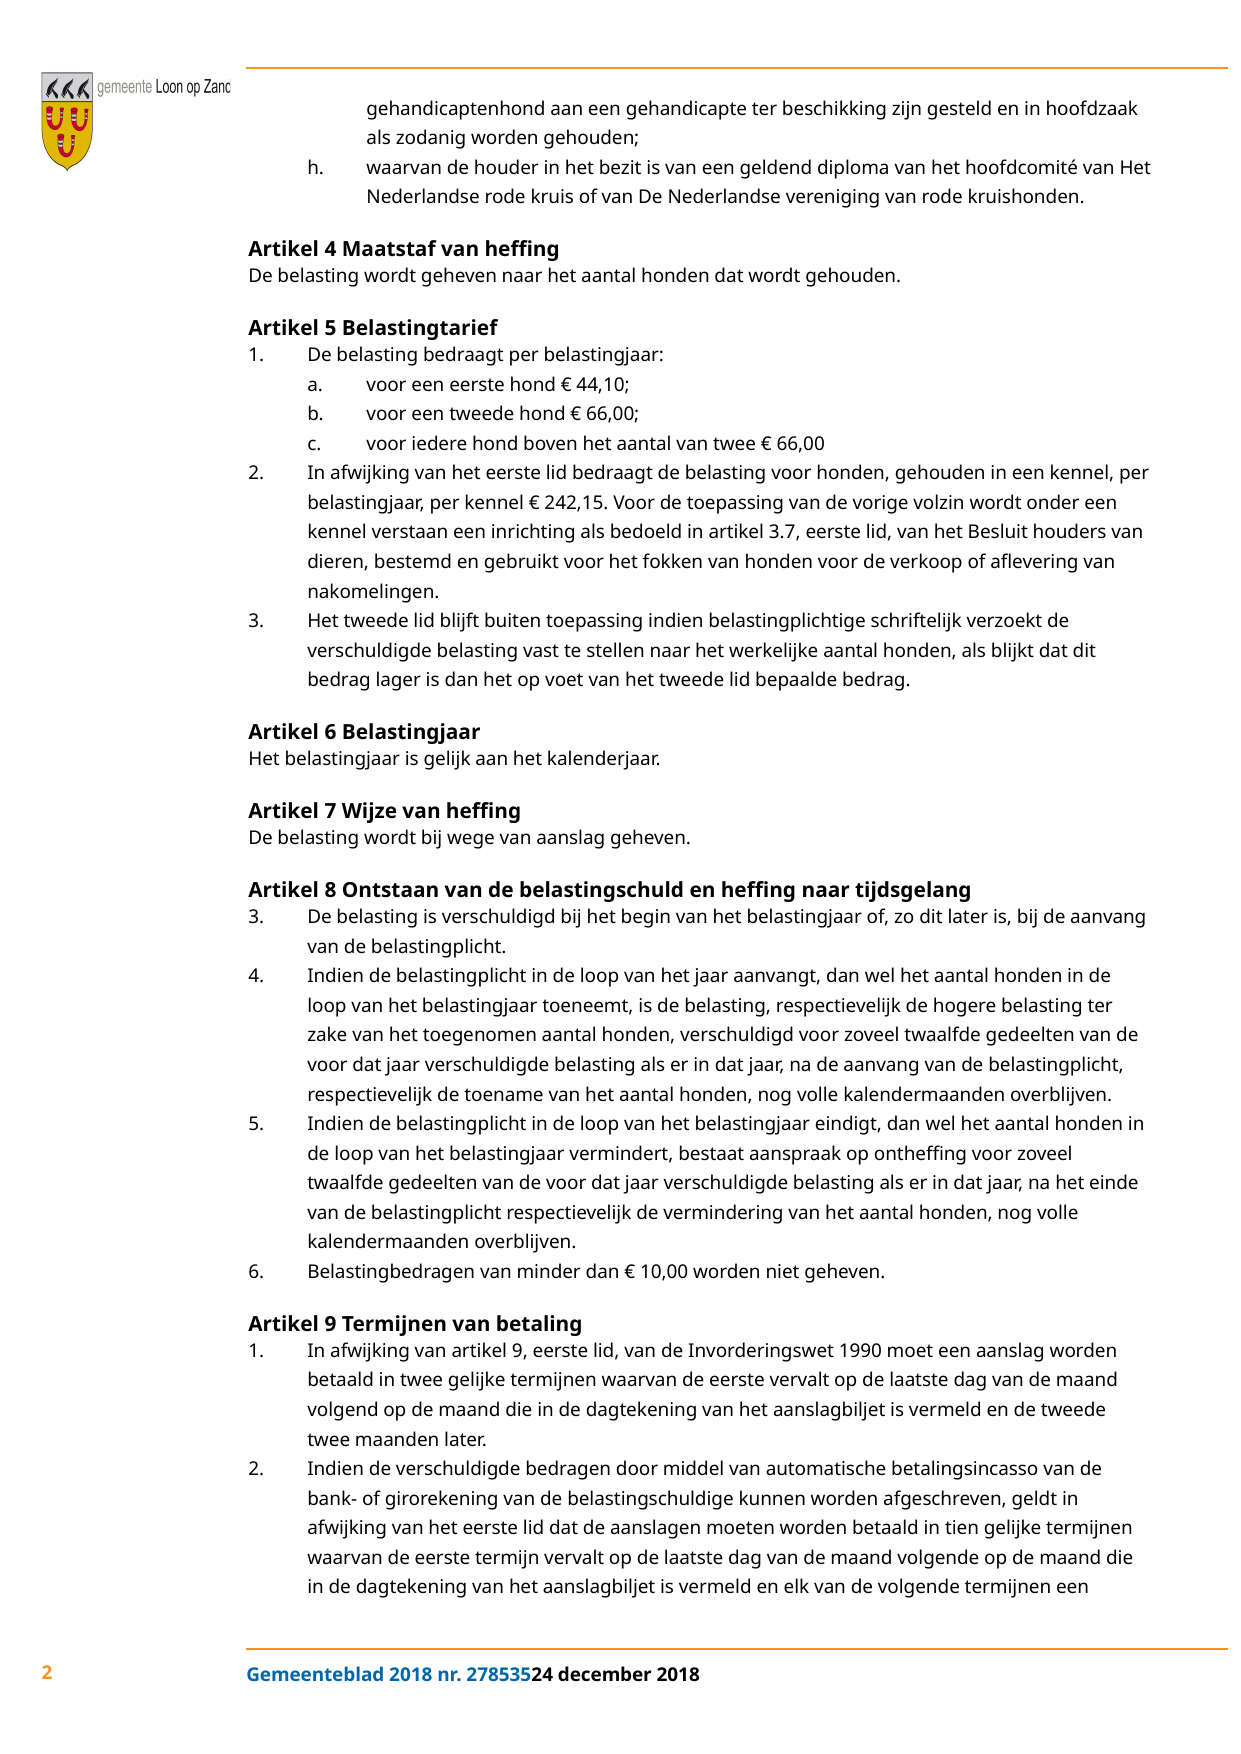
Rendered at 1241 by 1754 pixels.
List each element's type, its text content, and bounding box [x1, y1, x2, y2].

text Artikel 6 Belastingjaar [248, 717, 1152, 746]
list voor een tweede hond € 66,00; [307, 400, 1152, 426]
list De belasting is verschuldigd bij het begin van het belastingjaar of, zo dit later is, bij de aanvang van de belastingplicht. [248, 903, 1152, 958]
list De belasting bedraagt per belastingjaar: [248, 341, 1152, 367]
text De belasting wordt geheven naar het aantal honden dat wordt gehouden. [248, 262, 1152, 288]
text De belasting wordt bij wege van aanslag geheven. [248, 824, 1152, 850]
list Belastingbedragen van minder dan € 10,00 worden niet geheven. [248, 1258, 1152, 1284]
text Artikel 8 Ontstaan van de belastingschuld en heffing naar tijdsgelang [248, 875, 1152, 903]
list voor iedere hond boven het aantal van twee € 66,00 [307, 430, 1152, 456]
list Indien de verschuldigde bedragen door middel van automatische betalingsincasso van de bank- of girorekening van de belastingschuldige kunnen worden afgeschreven, geldt in afwijking van het eerste lid dat de aanslagen moeten worden betaald in tien gelijke termijnen waarvan de eerste termijn vervalt op de laatste dag van de maand volgende op de maand die in de dagtekening van het aanslagbiljet is vermeld en elk van de volgende termijnen een [248, 1455, 1152, 1599]
list waarvan de houder in het bezit is van een geldend diploma van het hoofdcomité van Het Nederlandse rode kruis of van De Nederlandse vereniging van rode kruishonden. [307, 154, 1152, 209]
text Artikel 5 Belastingtarief [248, 313, 1152, 341]
list Indien de belastingplicht in de loop van het belastingjaar eindigt, dan wel het aantal honden in de loop van het belastingjaar vermindert, bestaat aanspraak op ontheffing voor zoveel twaalfde gedeelten van de voor dat jaar verschuldigde belasting als er in dat jaar, na het einde van de belastingplicht respectievelijk de vermindering van het aantal honden, nog volle kalendermaanden overblijven. [248, 1110, 1152, 1254]
text Artikel 7 Wijze van heffing [248, 796, 1152, 824]
list voor een eerste hond € 44,10; [307, 371, 1152, 397]
list gehandicaptenhond aan een gehandicapte ter beschikking zijn gesteld en in hoofdzaak als zodanig worden gehouden; [307, 95, 1152, 150]
text Het belastingjaar is gelijk aan het kalenderjaar. [248, 746, 1152, 771]
picture [41, 47, 231, 172]
text Artikel 9 Termijnen van betaling [248, 1309, 1152, 1337]
list In afwijking van het eerste lid bedraagt de belasting voor honden, gehouden in een kennel, per belastingjaar, per kennel € 242,15. Voor de toepassing van de vorige volzin wordt onder een kennel verstaan een inrichting als bedoeld in artikel 3.7, eerste lid, van het Besluit houders van dieren, bestemd en gebruikt voor het fokken van honden voor de verkoop of aflevering van nakomelingen. [248, 459, 1152, 604]
text Artikel 4 Maatstaf van heffing [248, 234, 1152, 262]
list In afwijking van artikel 9, eerste lid, van de Invorderingswet 1990 moet een aanslag worden betaald in twee gelijke termijnen waarvan de eerste vervalt op de laatste dag van de maand volgend op de maand die in de dagtekening van het aanslagbiljet is vermeld en de tweede twee maanden later. [248, 1337, 1152, 1452]
list Indien de belastingplicht in de loop van het jaar aanvangt, dan wel het aantal honden in de loop van het belastingjaar toeneemt, is de belasting, respectievelijk de hogere belasting ter zake van het toegenomen aantal honden, verschuldigd voor zoveel twaalfde gedeelten van de voor dat jaar verschuldigde belasting als er in dat jaar, na de aanvang van de belastingplicht, respectievelijk de toename van het aantal honden, nog volle kalendermaanden overblijven. [248, 962, 1152, 1106]
list Het tweede lid blijft buiten toepassing indien belastingplichtige schriftelijk verzoekt de verschuldigde belasting vast te stellen naar het werkelijke aantal honden, als blijkt dat dit bedrag lager is dan het op voet van het tweede lid bepaalde bedrag. [248, 607, 1152, 692]
